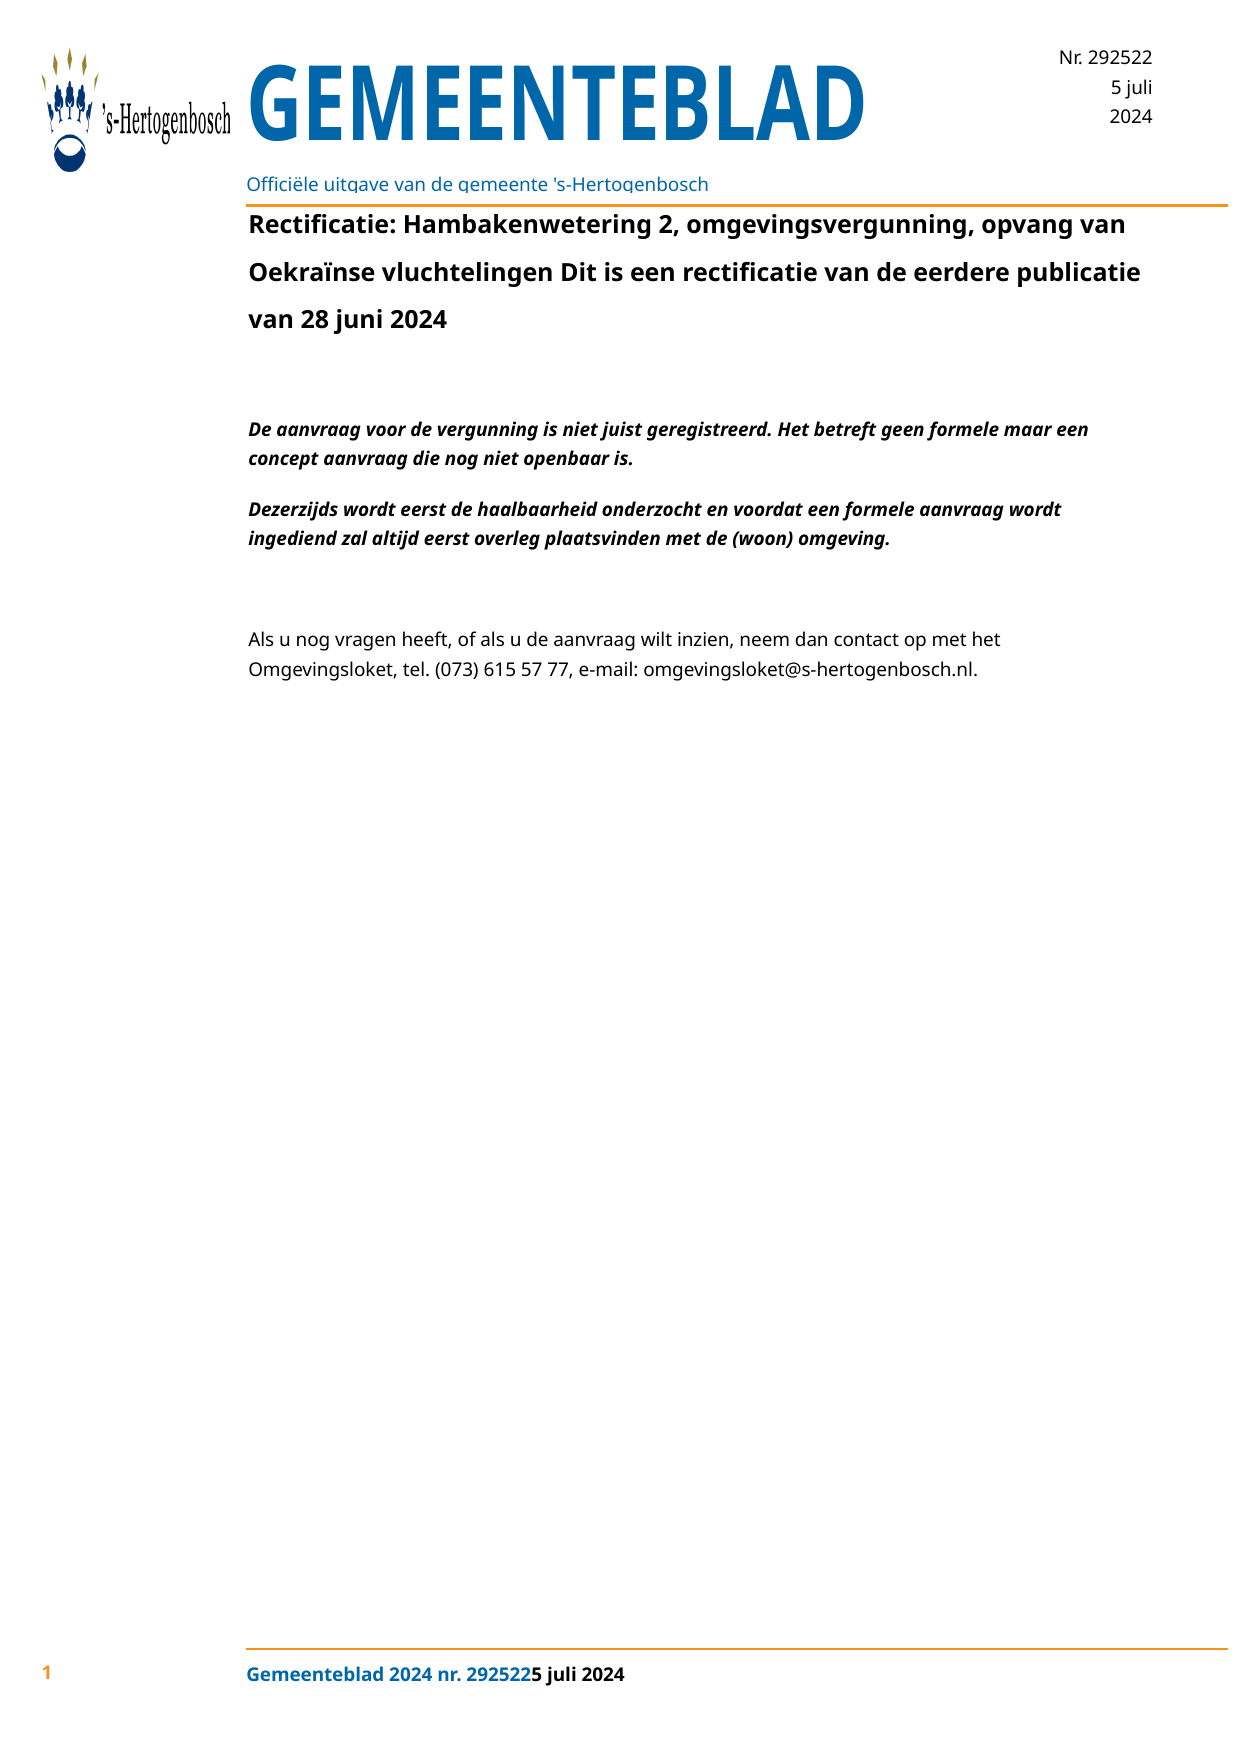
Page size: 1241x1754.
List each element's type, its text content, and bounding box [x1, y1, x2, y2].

text De aanvraag voor de vergunning is niet juist geregistreerd. Het betreft geen formele maar een concept aanvraag die nog niet openbaar is. [248, 416, 1152, 471]
picture [41, 47, 231, 172]
text Rectificatie: Hambakenwetering 2, omgevingsvergunning, opvang van Oekraïnse vluchtelingen Dit is een rectificatie van de eerdere publicatie van 28 juni 2024 [248, 207, 1152, 336]
text Dezerzijds wordt eerst de haalbaarheid onderzocht en voordat een formele aanvraag wordt ingediend zal altijd eerst overleg plaatsvinden met de (woon) omgeving. [248, 496, 1152, 551]
text Als u nog vragen heeft, of als u de aanvraag wilt inzien, neem dan contact op met het Omgevingsloket, tel. (073) 615 57 77, e-mail: omgevingsloket@s-hertogenbosch.nl. [248, 626, 1152, 682]
